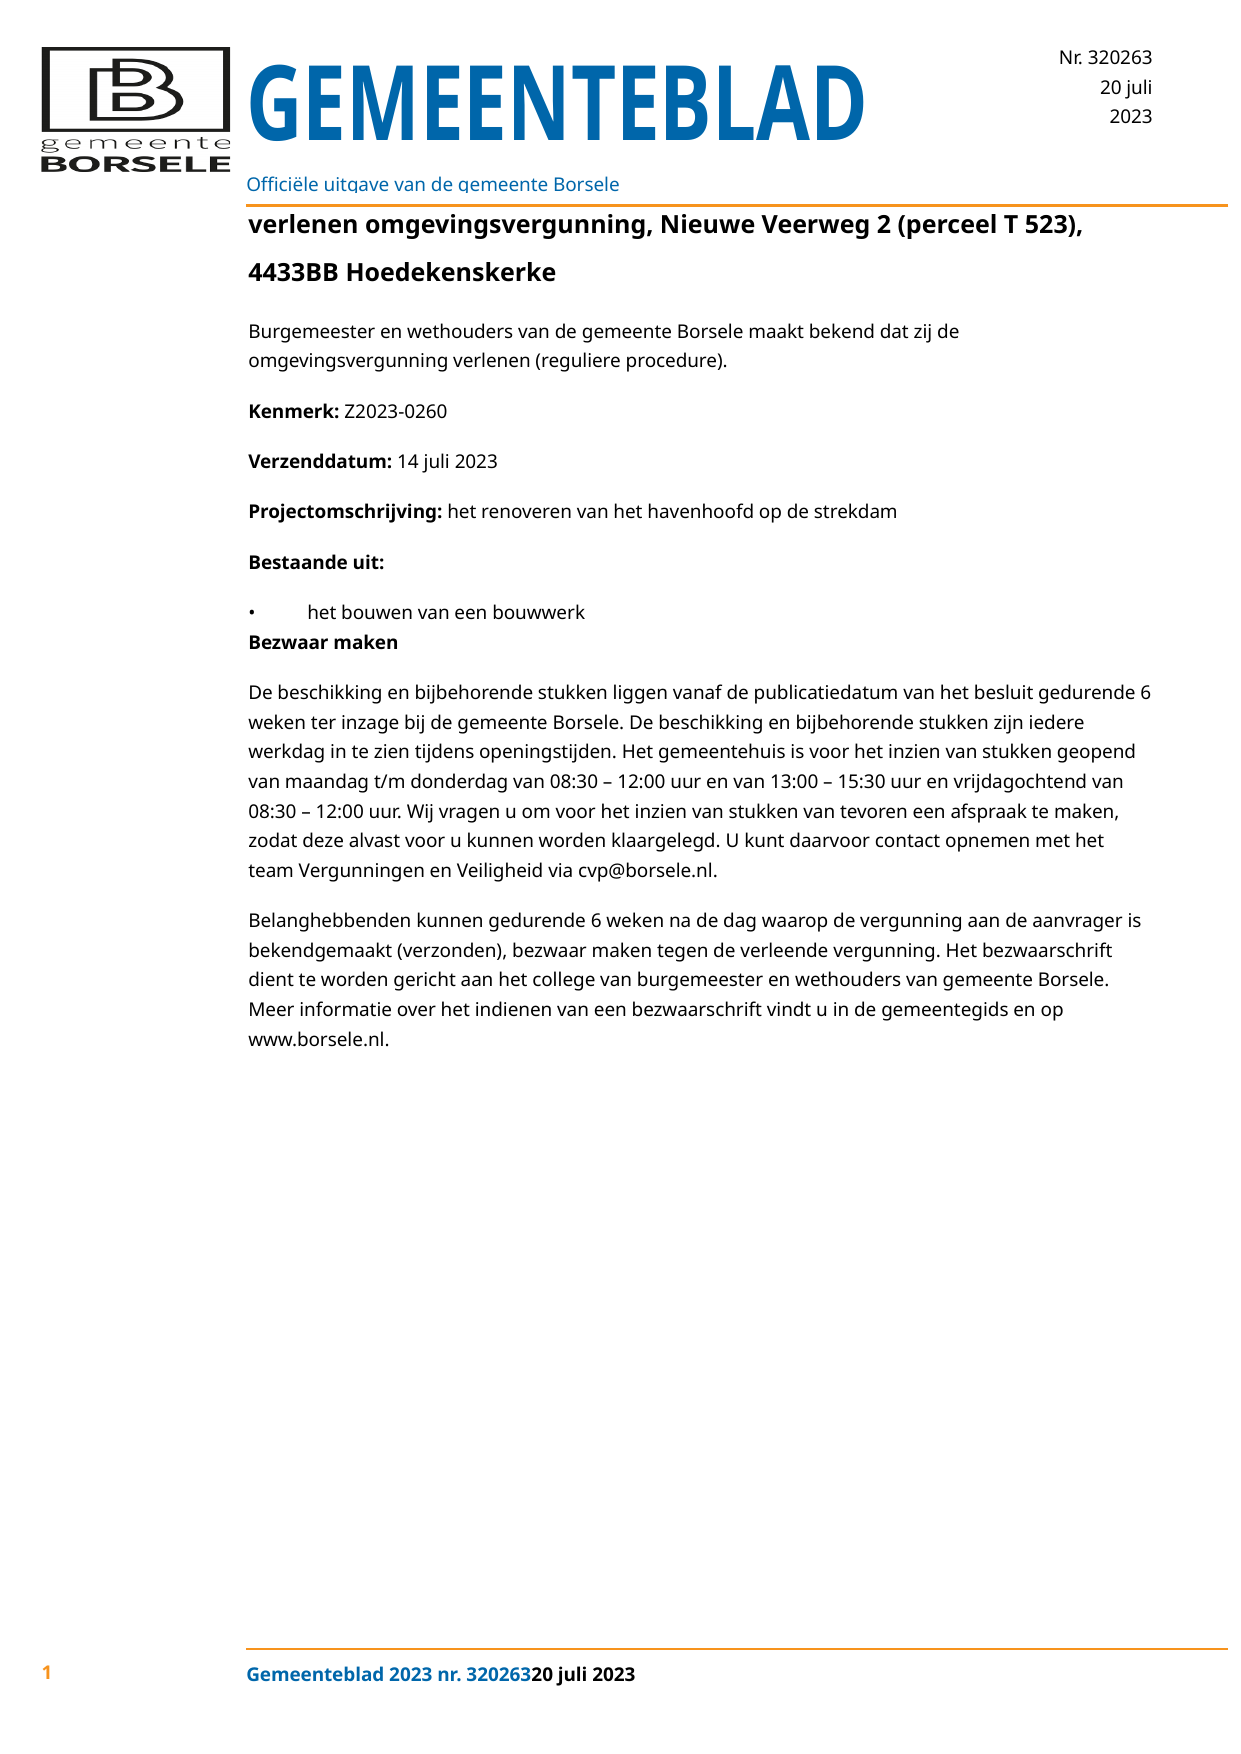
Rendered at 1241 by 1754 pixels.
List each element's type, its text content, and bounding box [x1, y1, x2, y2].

text Verzenddatum: 14 juli 2023 [248, 448, 1152, 474]
picture [41, 47, 231, 172]
text Bezwaar maken [248, 629, 1152, 655]
text Kenmerk: Z2023-0260 [248, 398, 1152, 424]
text Projectomschrijving: het renoveren van het havenhoofd op de strekdam [248, 499, 1152, 524]
text De beschikking en bijbehorende stukken liggen vanaf de publicatiedatum van het besluit gedurende 6 weken ter inzage bij de gemeente Borsele. De beschikking en bijbehorende stukken zijn iedere werkdag in te zien tijdens openingstijden. Het gemeentehuis is voor het inzien van stukken geopend van maandag t/m donderdag van 08:30 – 12:00 uur en van 13:00 – 15:30 uur en vrijdagochtend van 08:30 – 12:00 uur. Wij vragen u om voor het inzien van stukken van tevoren een afspraak te maken, zodat deze alvast voor u kunnen worden klaargelegd. U kunt daarvoor contact opnemen met het team Vergunningen en Veiligheid via cvp@borsele.nl. [248, 679, 1152, 883]
text Bestaande uit: [248, 549, 1152, 575]
text Belanghebbenden kunnen gedurende 6 weken na de dag waarop de vergunning aan de aanvrager is bekendgemaakt (verzonden), bezwaar maken tegen de verleende vergunning. Het bezwaarschrift dient te worden gericht aan het college van burgemeester en wethouders van gemeente Borsele. Meer informatie over het indienen van een bezwaarschrift vindt u in de gemeentegids en op www.borsele.nl. [248, 907, 1152, 1052]
text verlenen omgevingsvergunning, Nieuwe Veerweg 2 (perceel T 523), 4433BB Hoedekenskerke [248, 207, 1152, 288]
list het bouwen van een bouwwerk [248, 599, 1152, 625]
text Burgemeester en wethouders van de gemeente Borsele maakt bekend dat zij de omgevingsvergunning verlenen (reguliere procedure). [248, 318, 1152, 373]
